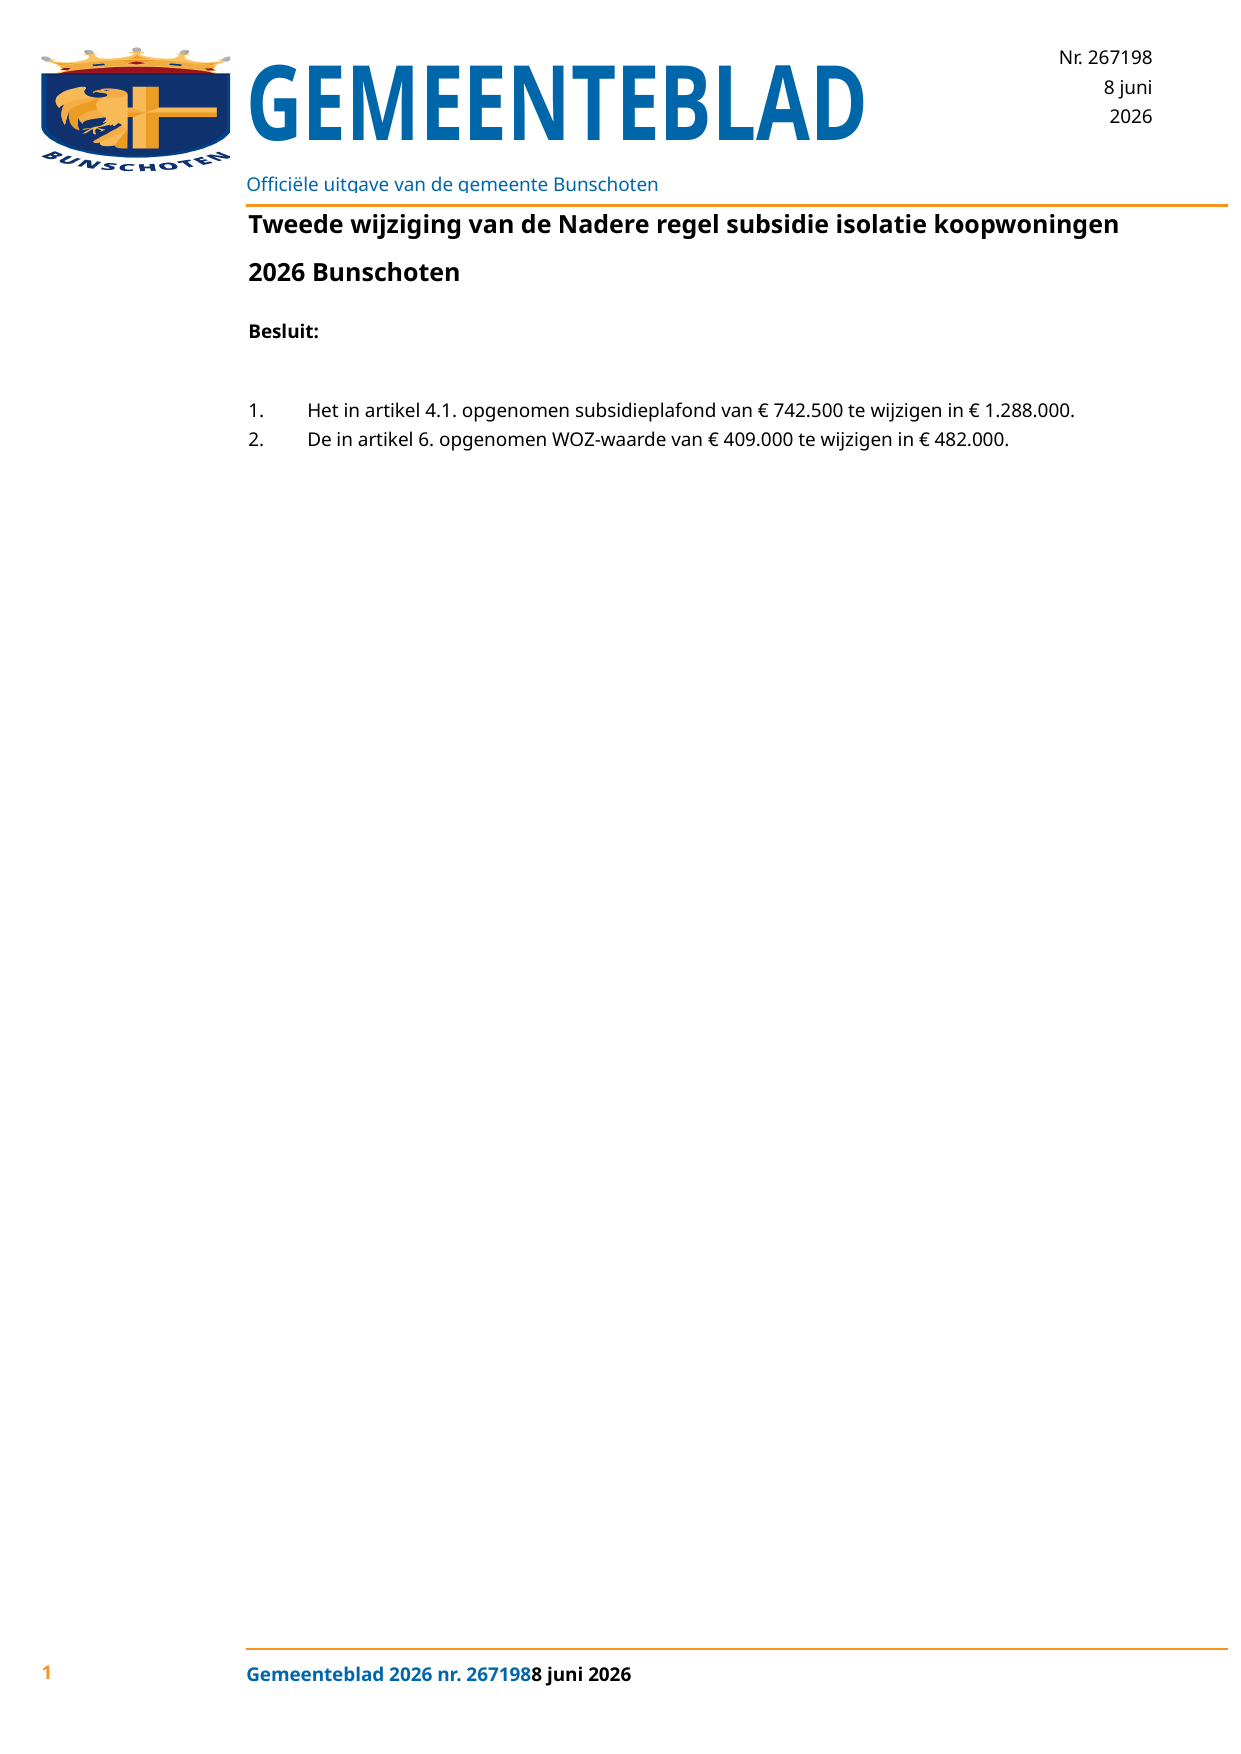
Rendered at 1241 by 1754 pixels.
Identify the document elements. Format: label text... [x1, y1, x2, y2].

picture [41, 47, 231, 172]
text Besluit: [248, 318, 1152, 344]
list De in artikel 6. opgenomen WOZ-waarde van € 409.000 te wijzigen in € 482.000. [248, 426, 1152, 452]
list Het in artikel 4.1. opgenomen subsidieplafond van € 742.500 te wijzigen in € 1.288.000. [248, 397, 1152, 422]
text Tweede wijziging van de Nadere regel subsidie isolatie koopwoningen 2026 Bunschoten [248, 207, 1152, 288]
